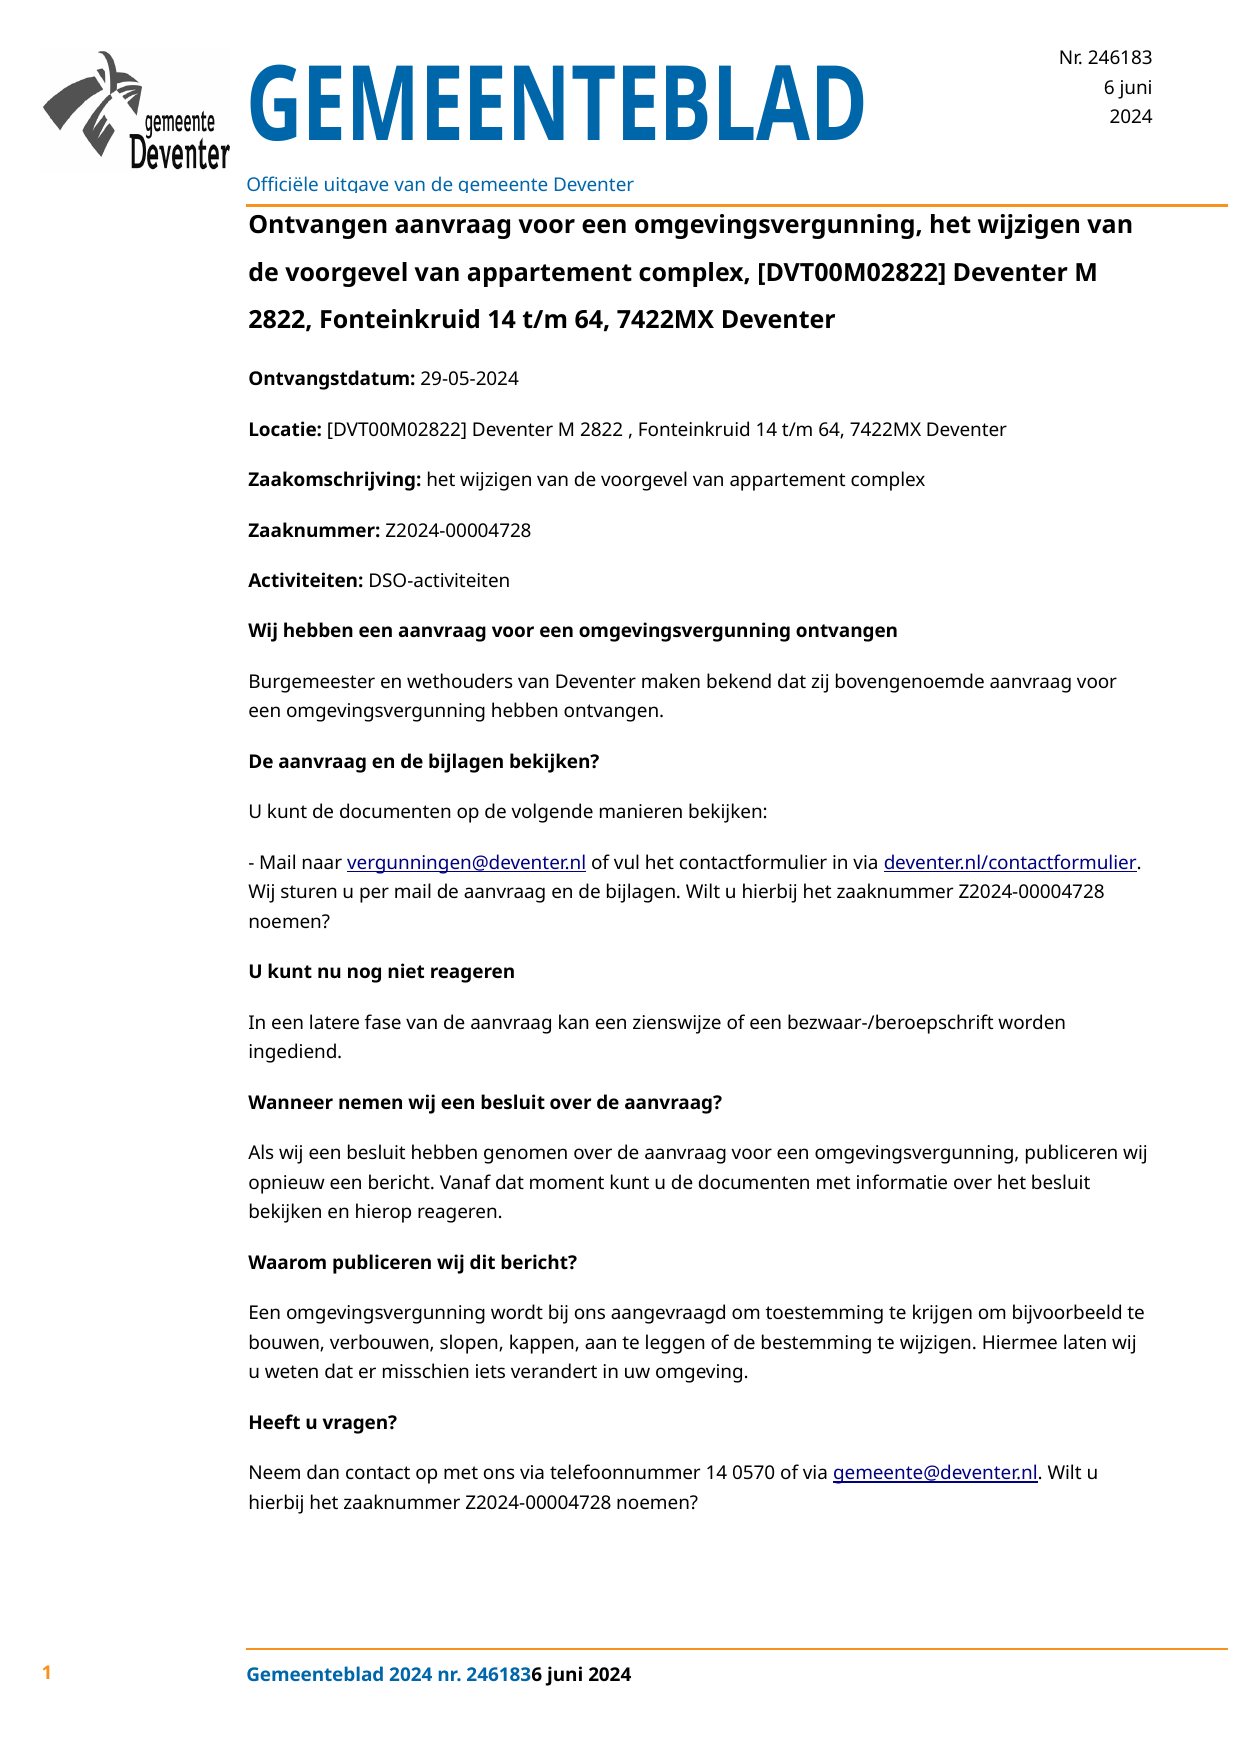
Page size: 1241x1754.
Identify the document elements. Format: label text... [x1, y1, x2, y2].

text Ontvangen aanvraag voor een omgevingsvergunning, het wijzigen van de voorgevel van appartement complex, [DVT00M02822] Deventer M 2822, Fonteinkruid 14 t/m 64, 7422MX Deventer [248, 207, 1152, 336]
text Burgemeester en wethouders van Deventer maken bekend dat zij bovengenoemde aanvraag voor een omgevingsvergunning hebben ontvangen. [248, 668, 1152, 723]
picture [41, 47, 231, 172]
text U kunt de documenten op de volgende manieren bekijken: [248, 798, 1152, 824]
text U kunt nu nog niet reageren [248, 958, 1152, 984]
text Neem dan contact op met ons via telefoonnummer 14 0570 of via gemeente@deventer.nl. Wilt u hierbij het zaaknummer Z2024-00004728 noemen? [248, 1459, 1152, 1514]
text Activiteiten: DSO-activiteiten [248, 567, 1152, 593]
text Locatie: [DVT00M02822] Deventer M 2822 , Fonteinkruid 14 t/m 64, 7422MX Deventer [248, 416, 1152, 442]
text Zaakomschrijving: het wijzigen van de voorgevel van appartement complex [248, 466, 1152, 492]
text In een latere fase van de aanvraag kan een zienswijze of een bezwaar-/beroepschrift worden ingediend. [248, 1009, 1152, 1064]
text Ontvangstdatum: 29-05-2024 [248, 366, 1152, 391]
text Waarom publiceren wij dit bericht? [248, 1249, 1152, 1274]
text Een omgevingsvergunning wordt bij ons aangevraagd om toestemming te krijgen om bijvoorbeeld te bouwen, verbouwen, slopen, kappen, aan te leggen of de bestemming te wijzigen. Hiermee laten wij u weten dat er misschien iets verandert in uw omgeving. [248, 1299, 1152, 1384]
text De aanvraag en de bijlagen bekijken? [248, 748, 1152, 774]
text Wanneer nemen wij een besluit over de aanvraag? [248, 1089, 1152, 1114]
text Zaaknummer: Z2024-00004728 [248, 517, 1152, 542]
text Heeft u vragen? [248, 1409, 1152, 1434]
text Wij hebben een aanvraag voor een omgevingsvergunning ontvangen [248, 618, 1152, 643]
text - Mail naar vergunningen@deventer.nl of vul het contactformulier in via deventer.nl/contactformulier. Wij sturen u per mail de aanvraag en de bijlagen. Wilt u hierbij het zaaknummer Z2024-00004728 noemen? [248, 849, 1152, 934]
text Als wij een besluit hebben genomen over de aanvraag voor een omgevingsvergunning, publiceren wij opnieuw een bericht. Vanaf dat moment kunt u de documenten met informatie over het besluit bekijken en hierop reageren. [248, 1139, 1152, 1224]
